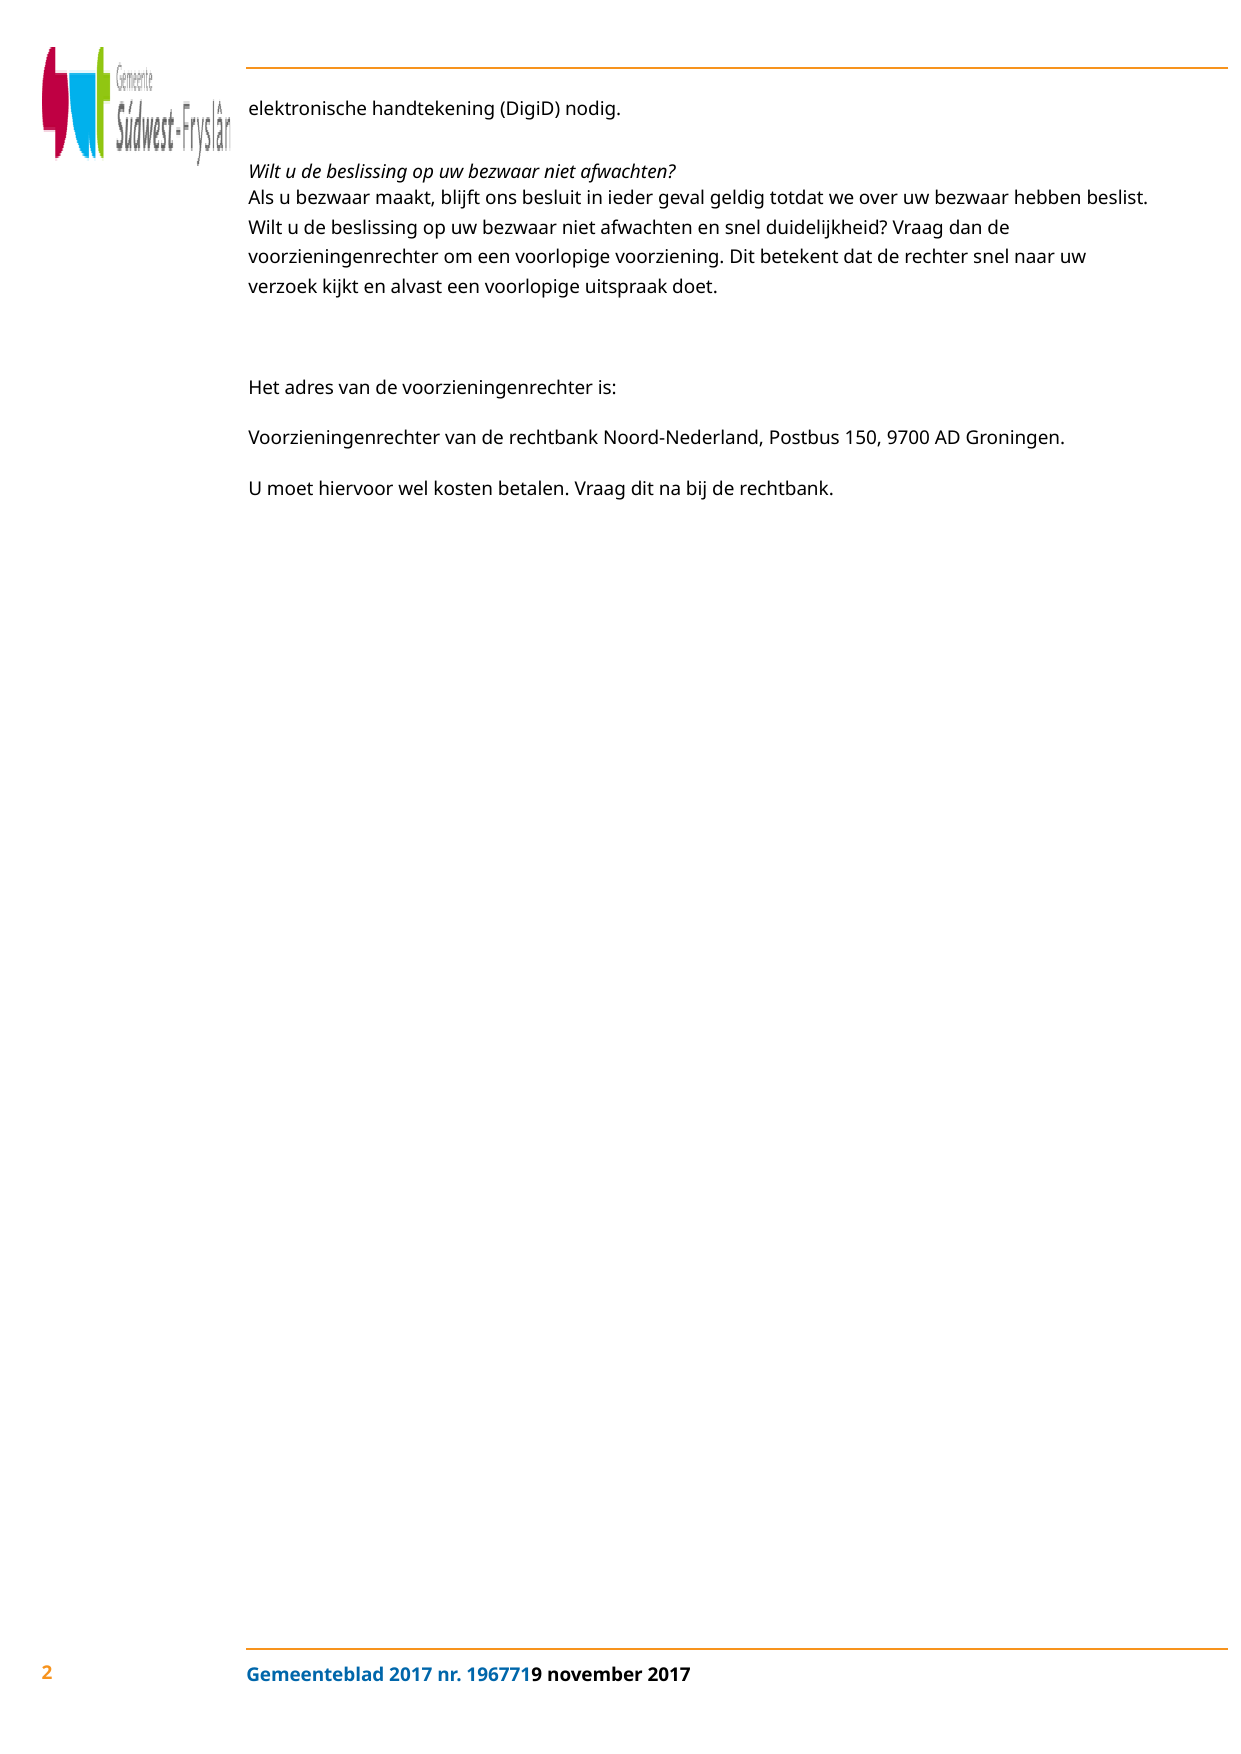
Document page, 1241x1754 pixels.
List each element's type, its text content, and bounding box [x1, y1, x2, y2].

picture [41, 47, 231, 172]
text Het adres van de voorzieningenrechter is: [248, 374, 1152, 400]
text Voorzieningenrechter van de rechtbank Noord-Nederland, Postbus 150, 9700 AD Groningen. [248, 424, 1152, 450]
text Wilt u de beslissing op uw bezwaar niet afwachten? [248, 159, 1152, 184]
text U moet hiervoor wel kosten betalen. Vraag dit na bij de rechtbank. [248, 475, 1152, 501]
text Als u bezwaar maakt, blijft ons besluit in ieder geval geldig totdat we over uw bezwaar hebben beslist. Wilt u de beslissing op uw bezwaar niet afwachten en snel duidelijkheid? Vraag dan de voorzieningenrechter om een voorlopige voorziening. Dit betekent dat de rechter snel naar uw verzoek kijkt en alvast een voorlopige uitspraak doet. [248, 184, 1152, 299]
text elektronische handtekening (DigiD) nodig. [248, 95, 1152, 121]
